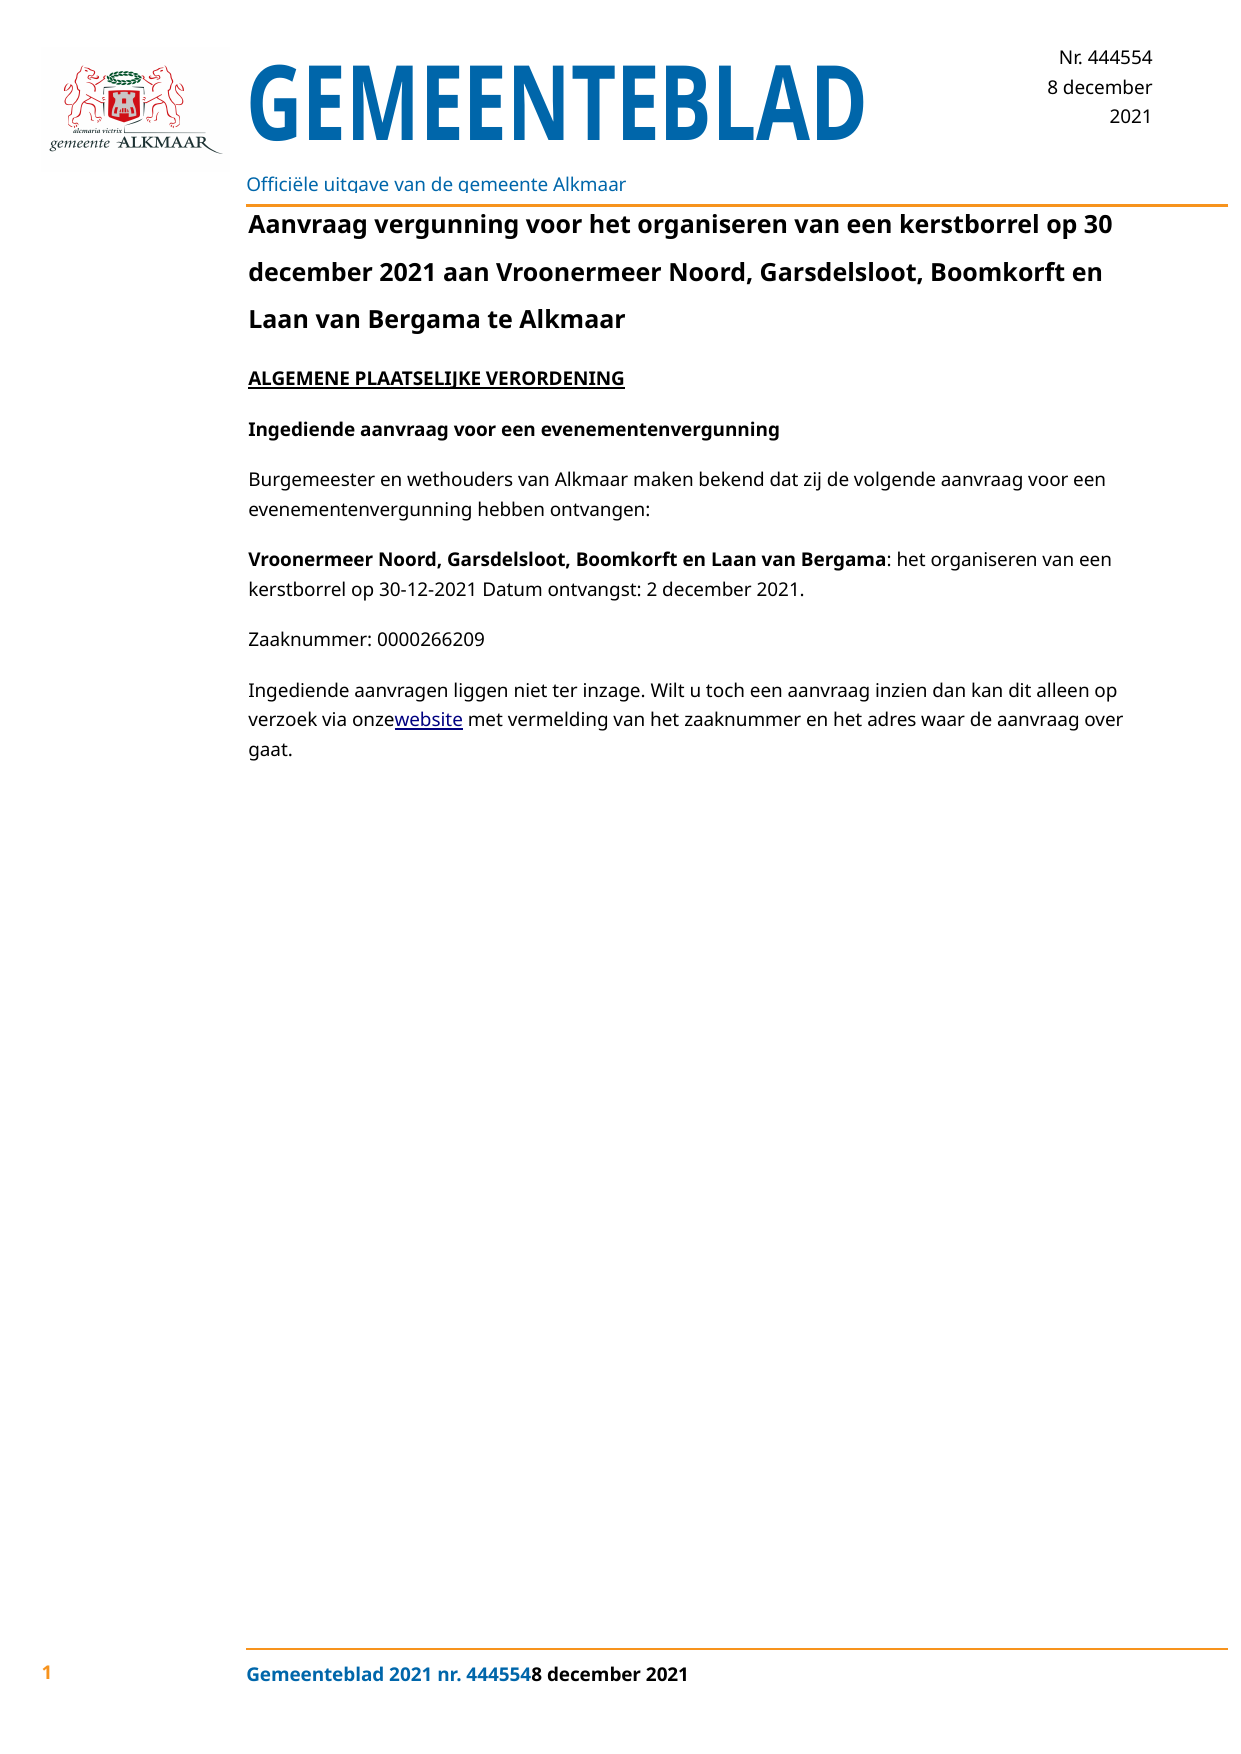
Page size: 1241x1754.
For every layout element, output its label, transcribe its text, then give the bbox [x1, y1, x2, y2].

text Vroonermeer Noord, Garsdelsloot, Boomkorft en Laan van Bergama: het organiseren van een kerstborrel op 30-12-2021 Datum ontvangst: 2 december 2021. [248, 546, 1152, 602]
text ALGEMENE PLAATSELIJKE VERORDENING [248, 366, 1152, 391]
text Ingediende aanvraag voor een evenementenvergunning [248, 416, 1152, 442]
picture [41, 47, 231, 172]
text Burgemeester en wethouders van Alkmaar maken bekend dat zij de volgende aanvraag voor een evenementenvergunning hebben ontvangen: [248, 466, 1152, 522]
text Zaaknummer: 0000266209 [248, 626, 1152, 652]
text Ingediende aanvragen liggen niet ter inzage. Wilt u toch een aanvraag inzien dan kan dit alleen op verzoek via onzewebsite met vermelding van het zaaknummer en het adres waar de aanvraag over gaat. [248, 677, 1152, 762]
text Aanvraag vergunning voor het organiseren van een kerstborrel op 30 december 2021 aan Vroonermeer Noord, Garsdelsloot, Boomkorft en Laan van Bergama te Alkmaar [248, 207, 1152, 336]
